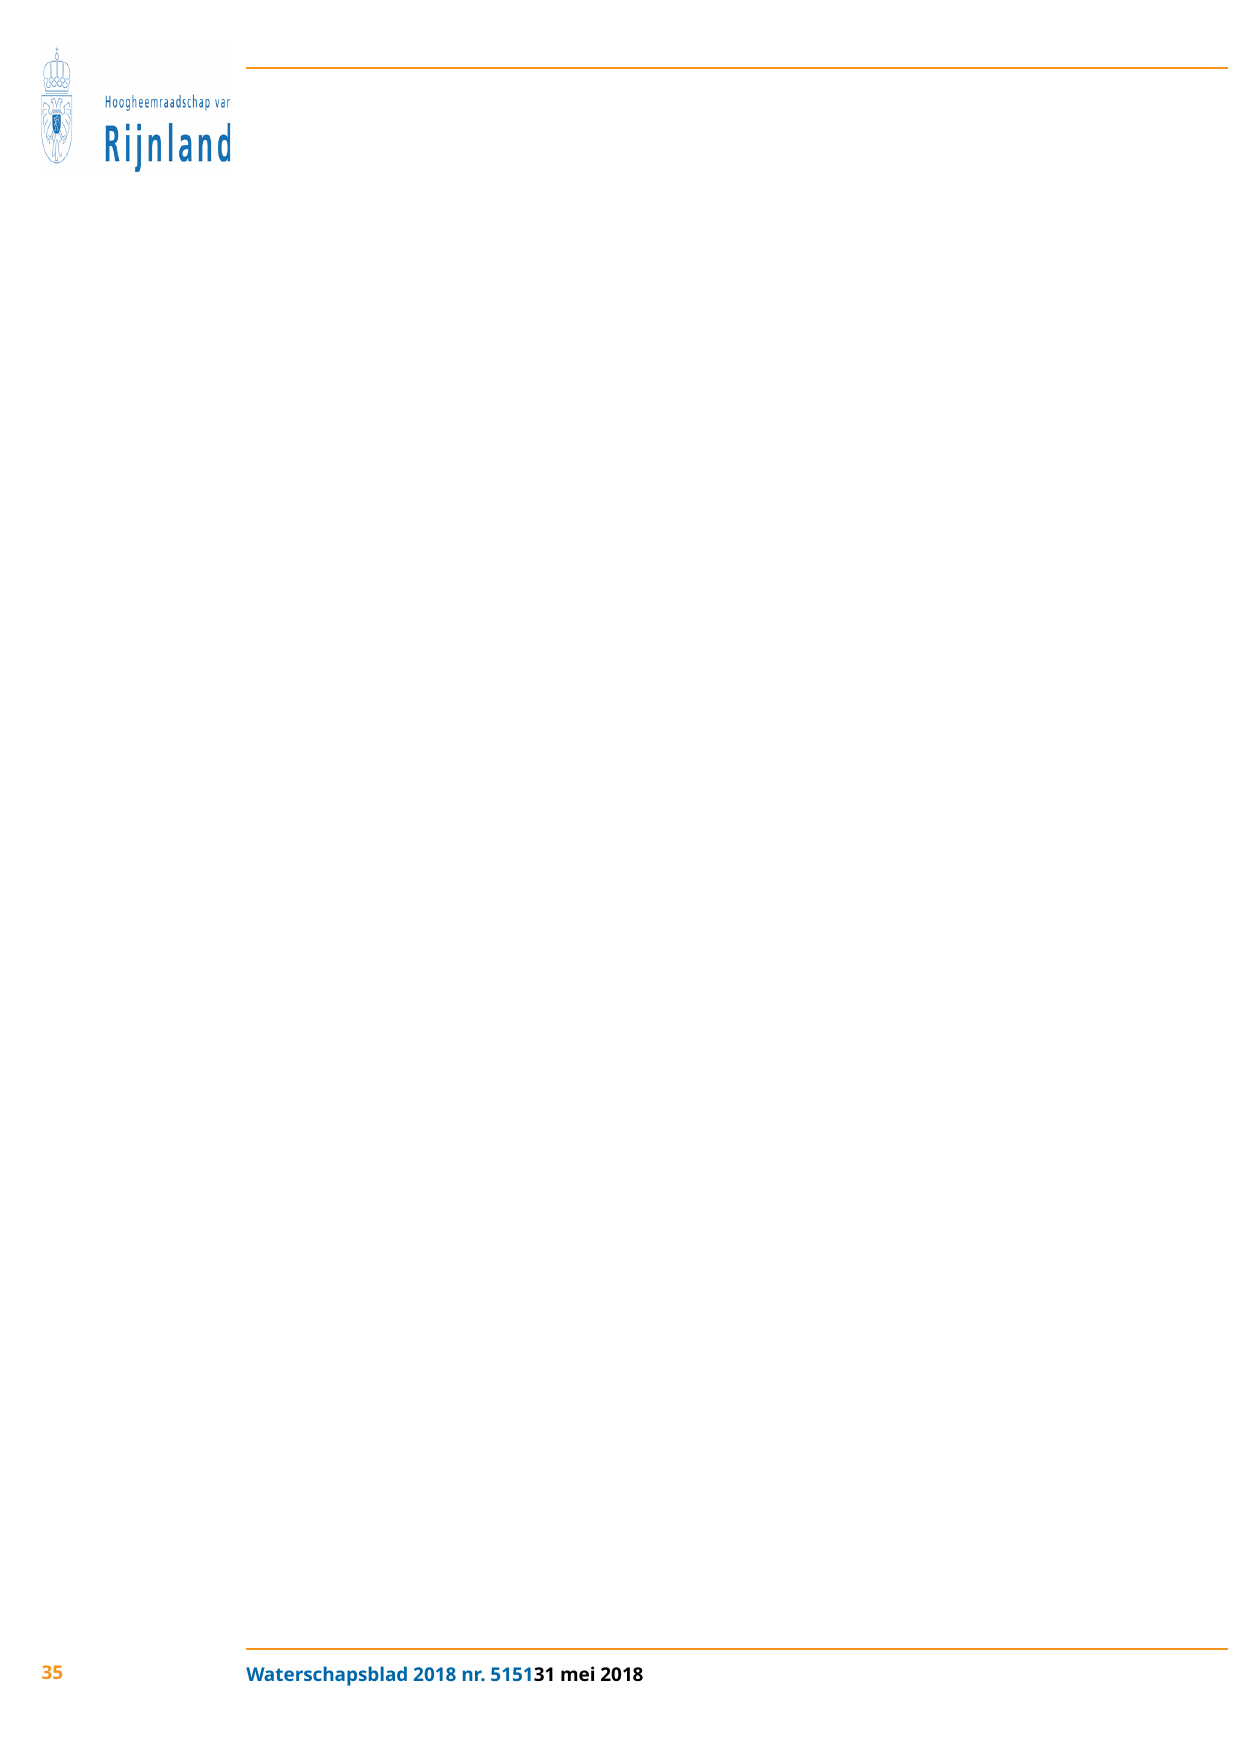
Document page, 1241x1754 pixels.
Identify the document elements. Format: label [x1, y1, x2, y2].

picture [41, 47, 231, 172]
